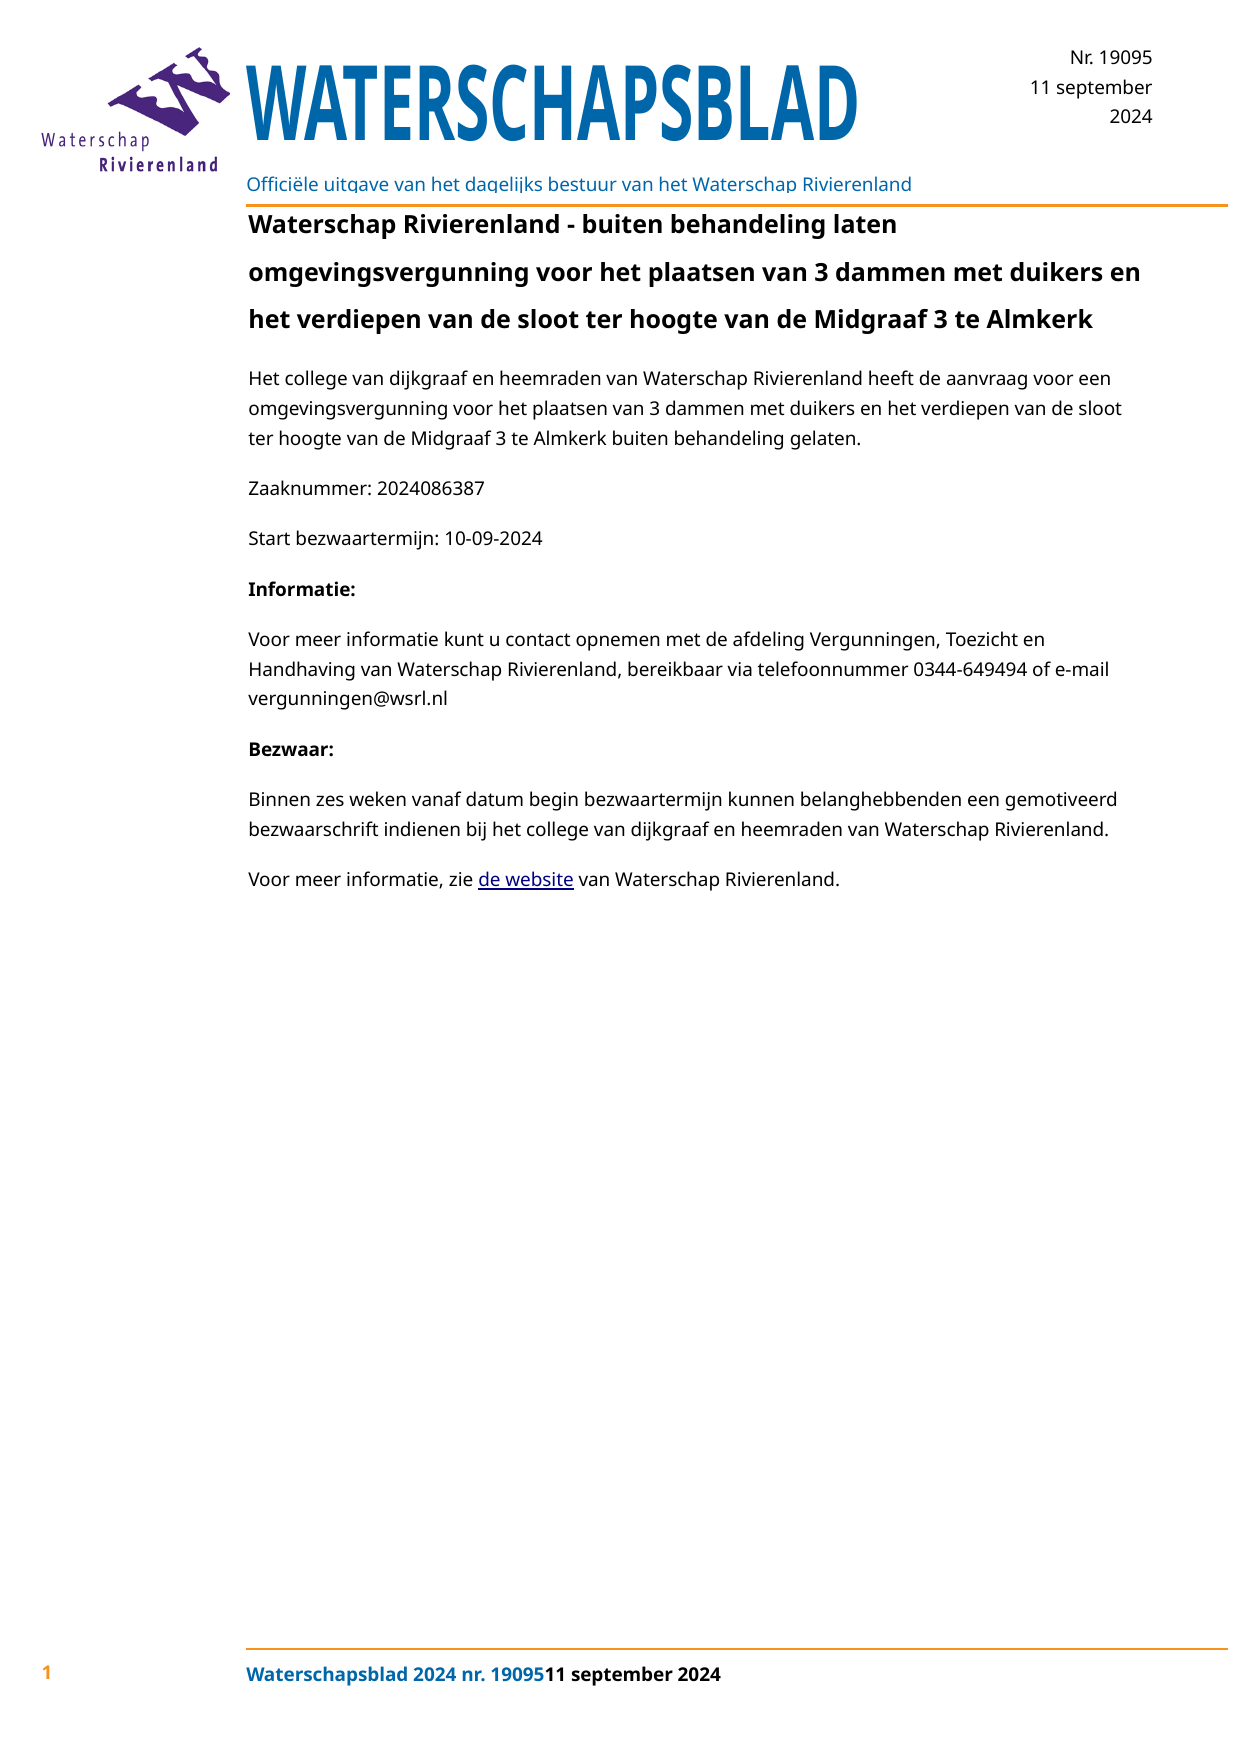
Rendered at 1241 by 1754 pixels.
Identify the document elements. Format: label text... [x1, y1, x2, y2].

text Informatie: [248, 576, 1152, 602]
text Zaaknummer: 2024086387 [248, 475, 1152, 501]
text Start bezwaartermijn: 10-09-2024 [248, 526, 1152, 551]
text Het college van dijkgraaf en heemraden van Waterschap Rivierenland heeft de aanvraag voor een omgevingsvergunning voor het plaatsen van 3 dammen met duikers en het verdiepen van de sloot ter hoogte van de Midgraaf 3 te Almkerk buiten behandeling gelaten. [248, 366, 1152, 450]
text Voor meer informatie, zie de website van Waterschap Rivierenland. [248, 866, 1152, 892]
picture [41, 47, 231, 172]
text Voor meer informatie kunt u contact opnemen met de afdeling Vergunningen, Toezicht en Handhaving van Waterschap Rivierenland, bereikbaar via telefoonnummer 0344-649494 of e-mail vergunningen@wsrl.nl [248, 626, 1152, 711]
text Bezwaar: [248, 736, 1152, 762]
text Binnen zes weken vanaf datum begin bezwaartermijn kunnen belanghebbenden een gemotiveerd bezwaarschrift indienen bij het college van dijkgraaf en heemraden van Waterschap Rivierenland. [248, 786, 1152, 842]
text Waterschap Rivierenland - buiten behandeling laten omgevingsvergunning voor het plaatsen van 3 dammen met duikers en het verdiepen van de sloot ter hoogte van de Midgraaf 3 te Almkerk [248, 207, 1152, 336]
